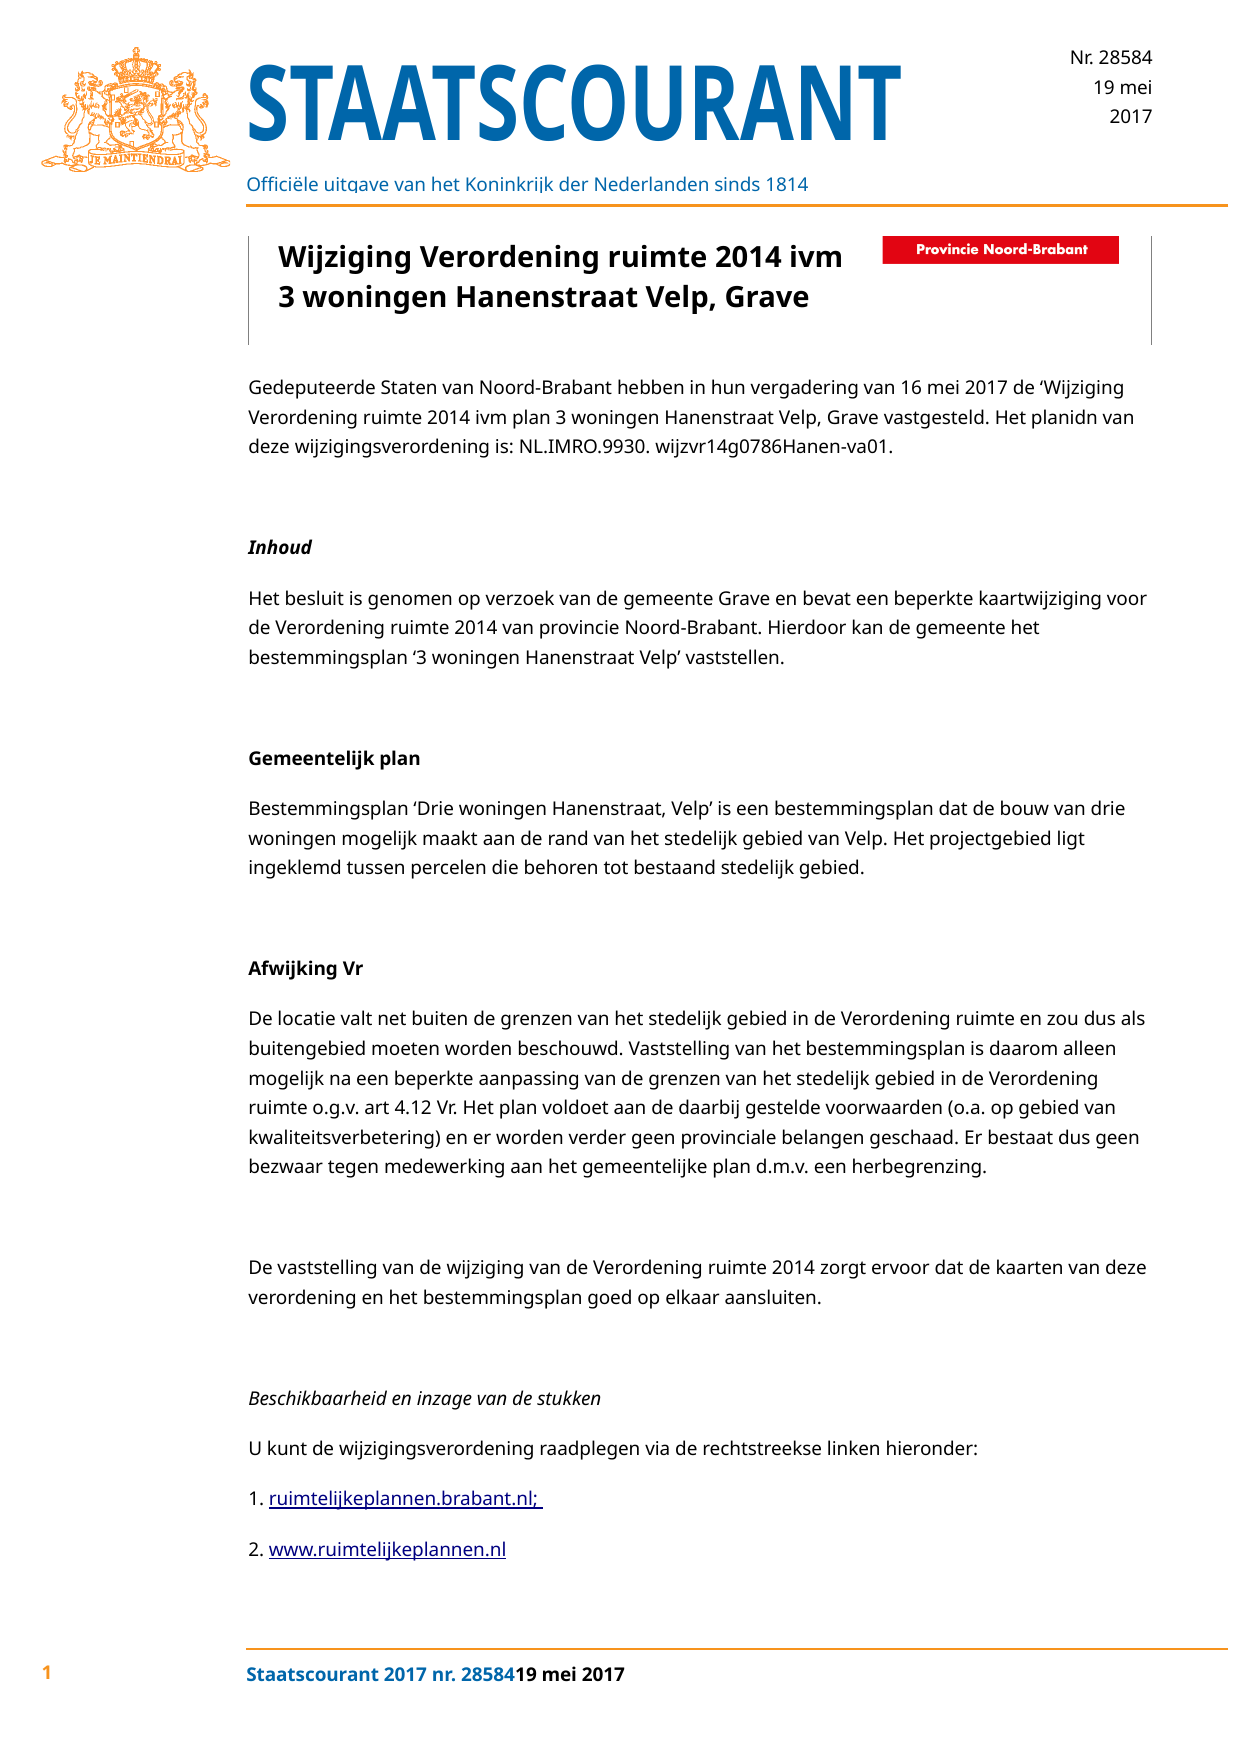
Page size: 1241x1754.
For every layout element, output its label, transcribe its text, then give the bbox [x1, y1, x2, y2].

table_header [850, 264, 1151, 345]
table_header [1119, 236, 1151, 263]
text Afwijking Vr [248, 955, 1152, 981]
text Het besluit is genomen op verzoek van de gemeente Grave en bevat een beperkte kaartwijziging voor de Verordening ruimte 2014 van provincie Noord-Brabant. Hierdoor kan de gemeente het bestemmingsplan ‘3 woningen Hanenstraat Velp’ vaststellen. [248, 585, 1152, 669]
table_header [850, 236, 882, 263]
text Beschikbaarheid en inzage van de stukken [248, 1385, 1152, 1410]
picture [41, 47, 231, 172]
text Gedeputeerde Staten van Noord-Brabant hebben in hun vergadering van 16 mei 2017 de ‘Wijziging Verordening ruimte 2014 ivm plan 3 woningen Hanenstraat Velp, Grave vastgesteld. Het planidn van deze wijzigingsverordening is: NL.IMRO.9930. wijzvr14g0786Hanen-va01. [248, 374, 1152, 459]
table_header Wijziging Verordening ruimte 2014 ivm 3 woningen Hanenstraat Velp, Grave [249, 236, 850, 345]
picture [882, 236, 1119, 264]
text 2. www.ruimtelijkeplannen.nl [248, 1536, 1152, 1562]
text De vaststelling van de wijziging van de Verordening ruimte 2014 zorgt ervoor dat de kaarten van deze verordening en het bestemmingsplan goed op elkaar aansluiten. [248, 1254, 1152, 1309]
text Gemeentelijk plan [248, 745, 1152, 770]
text 1. ruimtelijkeplannen.brabant.nl; [248, 1486, 1152, 1511]
text De locatie valt net buiten de grenzen van het stedelijk gebied in de Verordening ruimte en zou dus als buitengebied moeten worden beschouwd. Vaststelling van het bestemmingsplan is daarom alleen mogelijk na een beperkte aanpassing van de grenzen van het stedelijk gebied in de Verordening ruimte o.g.v. art 4.12 Vr. Het plan voldoet aan de daarbij gestelde voorwaarden (o.a. op gebied van kwaliteitsverbetering) en er worden verder geen provinciale belangen geschaad. Er bestaat dus geen bezwaar tegen medewerking aan het gemeentelijke plan d.m.v. een herbegrenzing. [248, 1006, 1152, 1179]
text Bestemmingsplan ‘Drie woningen Hanenstraat, Velp’ is een bestemmingsplan dat de bouw van drie woningen mogelijk maakt aan de rand van het stedelijk gebied van Velp. Het projectgebied ligt ingeklemd tussen percelen die behoren tot bestaand stedelijk gebied. [248, 795, 1152, 880]
text U kunt de wijzigingsverordening raadplegen via de rechtstreekse linken hieronder: [248, 1435, 1152, 1461]
text Inhoud [248, 534, 1152, 560]
